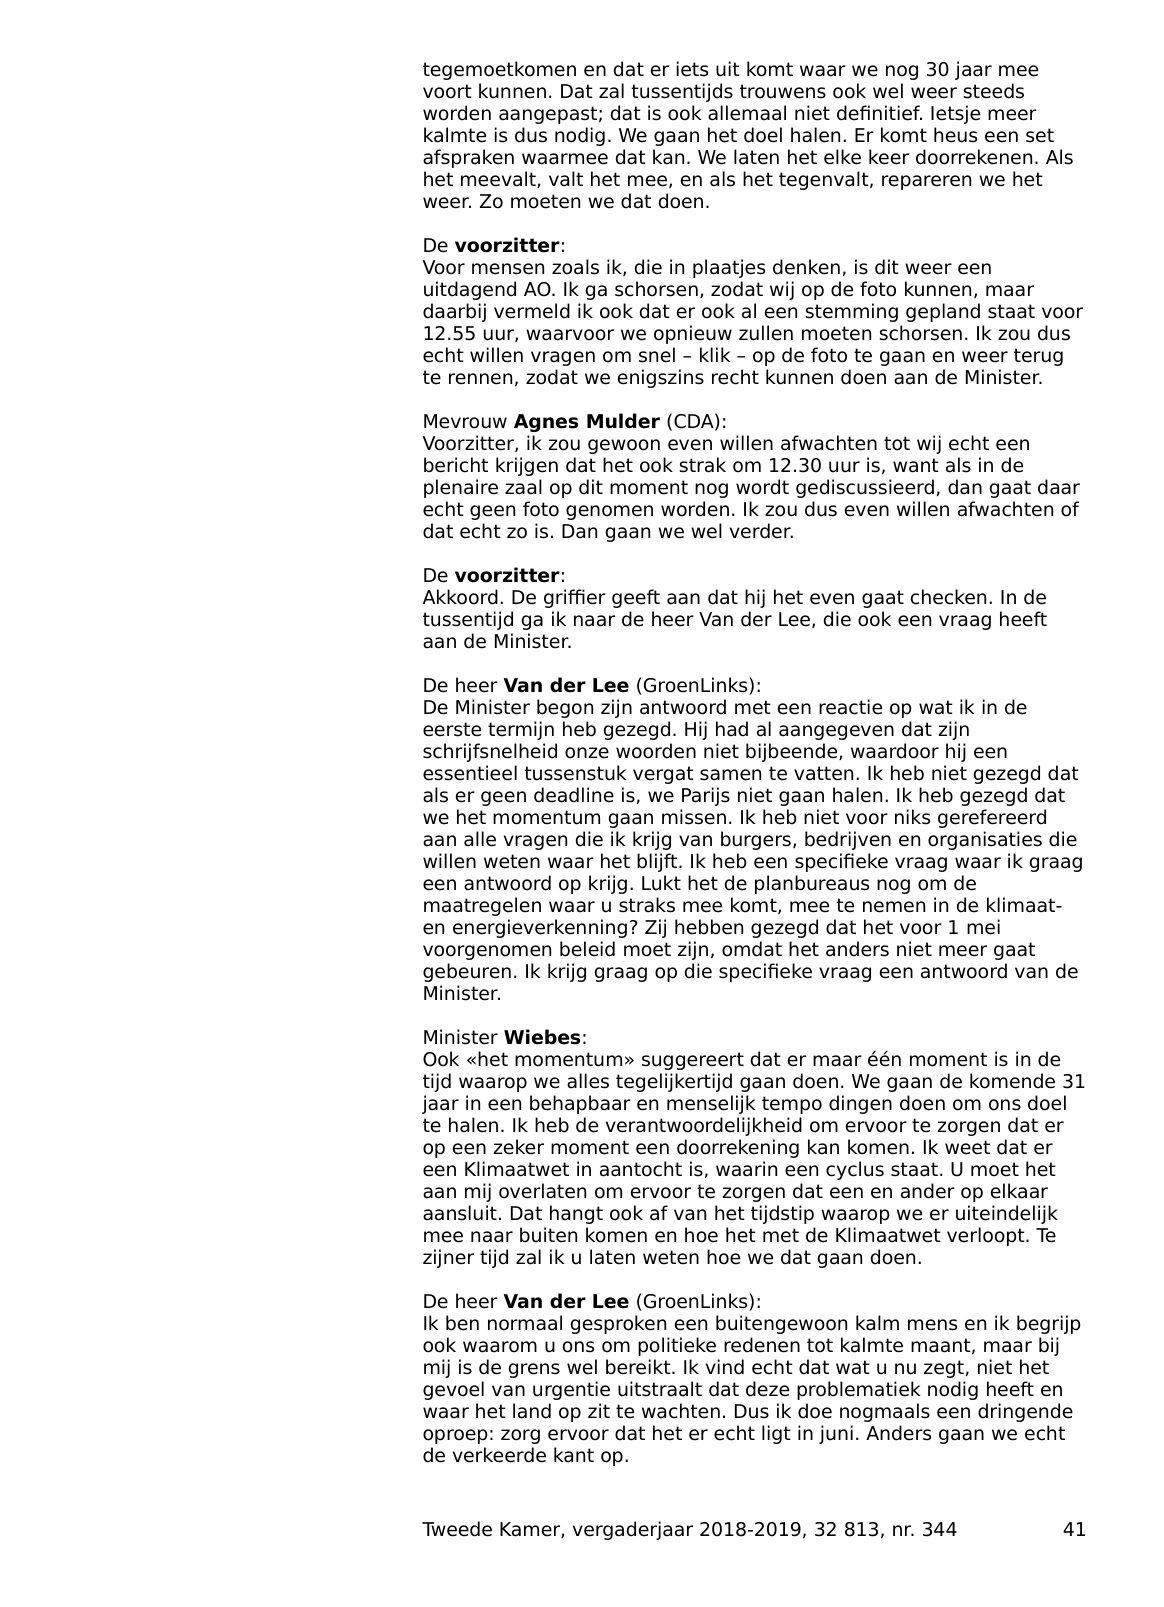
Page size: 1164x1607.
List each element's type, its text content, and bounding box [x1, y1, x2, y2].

text Mevrouw Agnes Mulder (CDA): [422, 411, 1087, 433]
text Minister Wiebes: [422, 1027, 1087, 1049]
text Ik ben normaal gesproken een buitengewoon kalm mens en ik begrijp ook waarom u ons om politieke redenen tot kalmte maant, maar bij mij is de grens wel bereikt. Ik vind echt dat wat u nu zegt, niet het gevoel van urgentie uitstraalt dat deze problematiek nodig heeft en waar het land op zit te wachten. Dus ik doe nogmaals een dringende oproep: zorg ervoor dat het er echt ligt in juni. Anders gaan we echt de verkeerde kant op. [422, 1313, 1087, 1467]
text De heer Van der Lee (GroenLinks): [422, 675, 1087, 697]
text Voorzitter, ik zou gewoon even willen afwachten tot wij echt een bericht krijgen dat het ook strak om 12.30 uur is, want als in de plenaire zaal op dit moment nog wordt gediscussieerd, dan gaat daar echt geen foto genomen worden. Ik zou dus even willen afwachten of dat echt zo is. Dan gaan we wel verder. [422, 433, 1087, 543]
text De Minister begon zijn antwoord met een reactie op wat ik in de eerste termijn heb gezegd. Hij had al aangegeven dat zijn schrijfsnelheid onze woorden niet bijbeende, waardoor hij een essentieel tussenstuk vergat samen te vatten. Ik heb niet gezegd dat als er geen deadline is, we Parijs niet gaan halen. Ik heb gezegd dat we het momentum gaan missen. Ik heb niet voor niks gerefereerd aan alle vragen die ik krijg van burgers, bedrijven en organisaties die willen weten waar het blijft. Ik heb een specifieke vraag waar ik graag een antwoord op krijg. Lukt het de planbureaus nog om de maatregelen waar u straks mee komt, mee te nemen in de klimaat- en energieverkenning? Zij hebben gezegd dat het voor 1 mei voorgenomen beleid moet zijn, omdat het anders niet meer gaat gebeuren. Ik krijg graag op die specifieke vraag een antwoord van de Minister. [422, 697, 1087, 1005]
text De heer Van der Lee (GroenLinks): [422, 1291, 1087, 1313]
text De voorzitter: [422, 235, 1087, 257]
text Akkoord. De griffier geeft aan dat hij het even gaat checken. In de tussentijd ga ik naar de heer Van der Lee, die ook een vraag heeft aan de Minister. [422, 587, 1087, 653]
text De voorzitter: [422, 565, 1087, 587]
text tegemoetkomen en dat er iets uit komt waar we nog 30 jaar mee voort kunnen. Dat zal tussentijds trouwens ook wel weer steeds worden aangepast; dat is ook allemaal niet definitief. Ietsje meer kalmte is dus nodig. We gaan het doel halen. Er komt heus een set afspraken waarmee dat kan. We laten het elke keer doorrekenen. Als het meevalt, valt het mee, en als het tegenvalt, repareren we het weer. Zo moeten we dat doen. [422, 59, 1087, 213]
text Ook «het momentum» suggereert dat er maar één moment is in de tijd waarop we alles tegelijkertijd gaan doen. We gaan de komende 31 jaar in een behapbaar en menselijk tempo dingen doen om ons doel te halen. Ik heb de verantwoordelijkheid om ervoor te zorgen dat er op een zeker moment een doorrekening kan komen. Ik weet dat er een Klimaatwet in aantocht is, waarin een cyclus staat. U moet het aan mij overlaten om ervoor te zorgen dat een en ander op elkaar aansluit. Dat hangt ook af van het tijdstip waarop we er uiteindelijk mee naar buiten komen en hoe het met de Klimaatwet verloopt. Te zijner tijd zal ik u laten weten hoe we dat gaan doen. [422, 1049, 1087, 1269]
text Voor mensen zoals ik, die in plaatjes denken, is dit weer een uitdagend AO. Ik ga schorsen, zodat wij op de foto kunnen, maar daarbij vermeld ik ook dat er ook al een stemming gepland staat voor 12.55 uur, waarvoor we opnieuw zullen moeten schorsen. Ik zou dus echt willen vragen om snel – klik – op de foto te gaan en weer terug te rennen, zodat we enigszins recht kunnen doen aan de Minister. [422, 257, 1087, 389]
